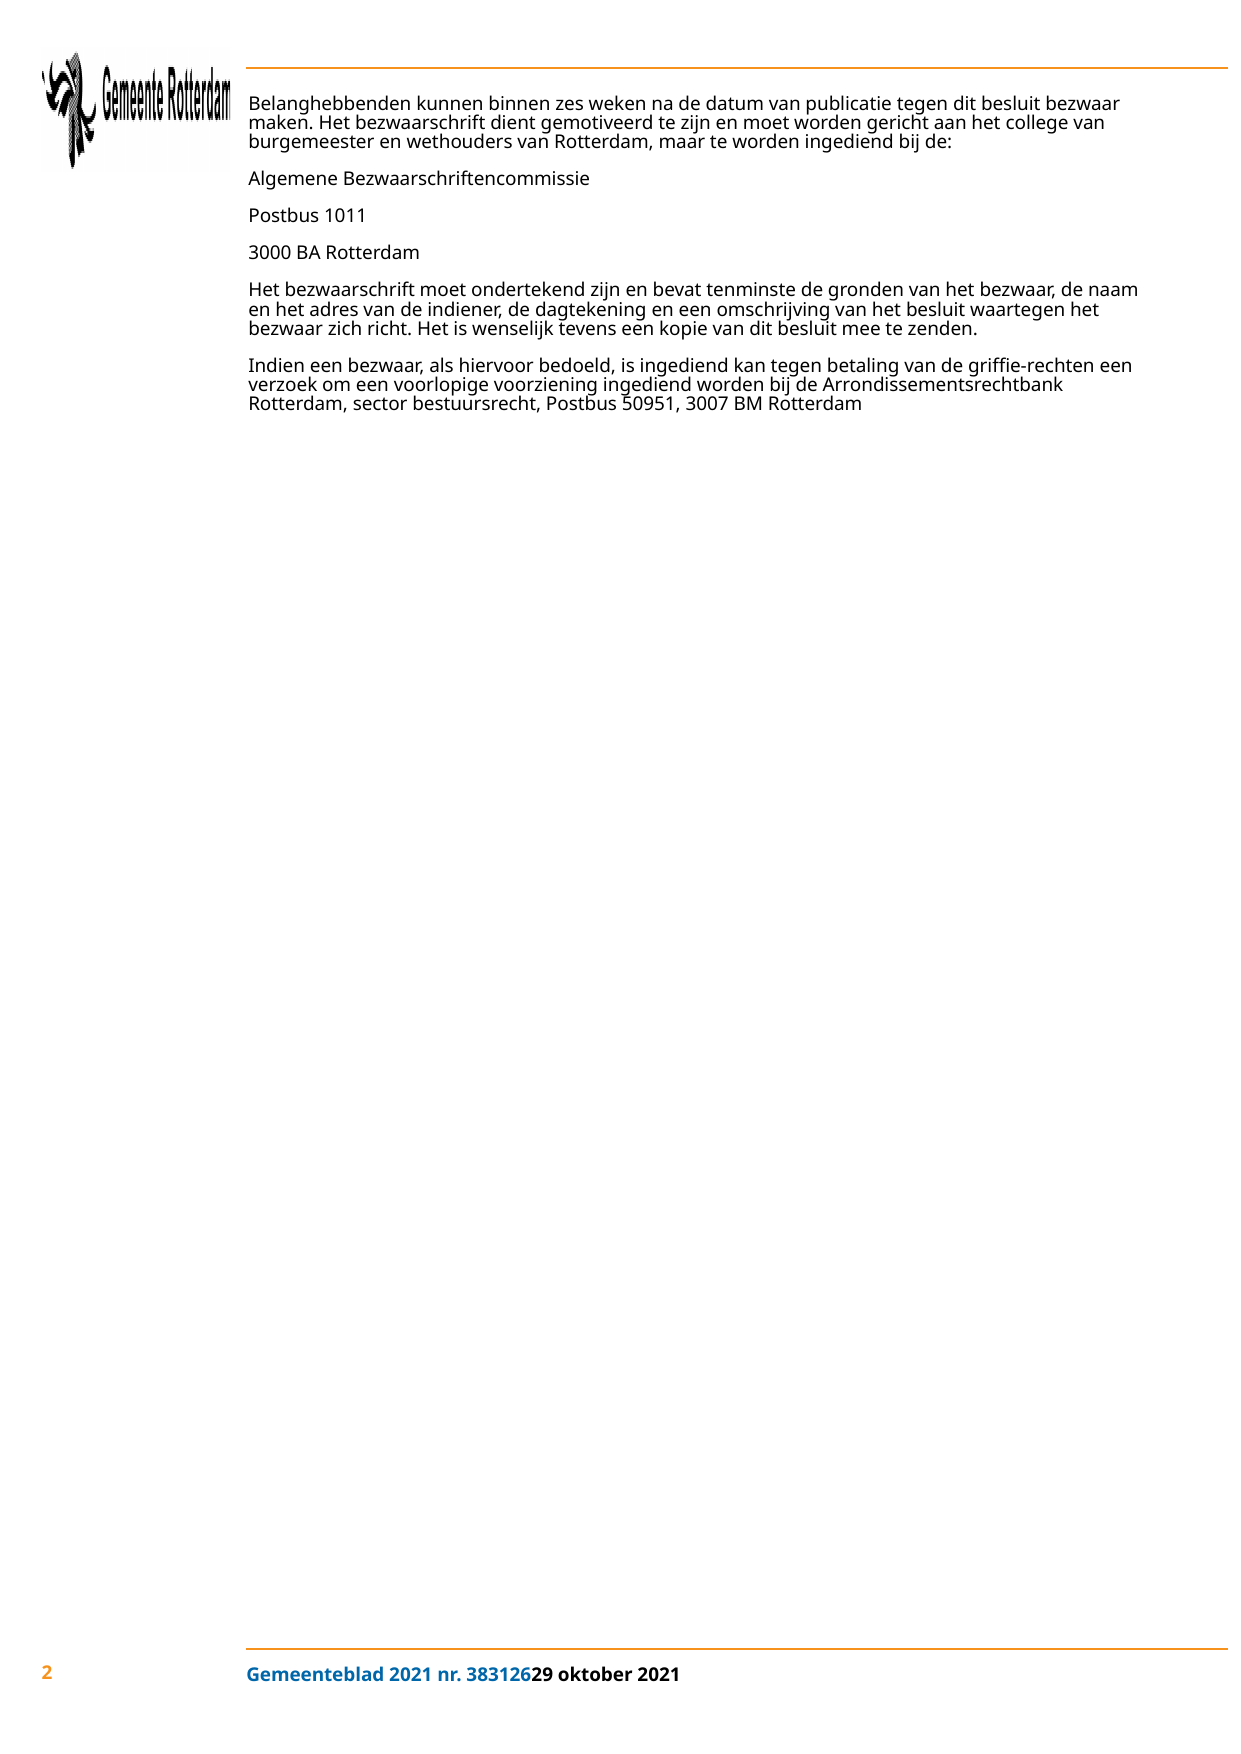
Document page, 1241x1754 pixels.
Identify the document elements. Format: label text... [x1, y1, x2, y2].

picture [41, 47, 231, 172]
text Algemene Bezwaarschriftencommissie [248, 170, 1152, 190]
text Het bezwaarschrift moet ondertekend zijn en bevat tenminste de gronden van het bezwaar, de naam en het adres van de indiener, de dagtekening en een omschrijving van het besluit waartegen het bezwaar zich richt. Het is wenselijk tevens een kopie van dit besluit mee te zenden. [248, 281, 1152, 339]
text 3000 BA Rotterdam [248, 244, 1152, 264]
text Postbus 1011 [248, 207, 1152, 227]
text Belanghebbenden kunnen binnen zes weken na de datum van publicatie tegen dit besluit bezwaar maken. Het bezwaarschrift dient gemotiveerd te zijn en moet worden gericht aan het college van burgemeester en wethouders van Rotterdam, maar te worden ingediend bij de: [248, 95, 1152, 153]
text Indien een bezwaar, als hiervoor bedoeld, is ingediend kan tegen betaling van de griffie-rechten een verzoek om een voorlopige voorziening ingediend worden bij de Arrondissementsrechtbank Rotterdam, sector bestuursrecht, Postbus 50951, 3007 BM Rotterdam [248, 357, 1152, 415]
